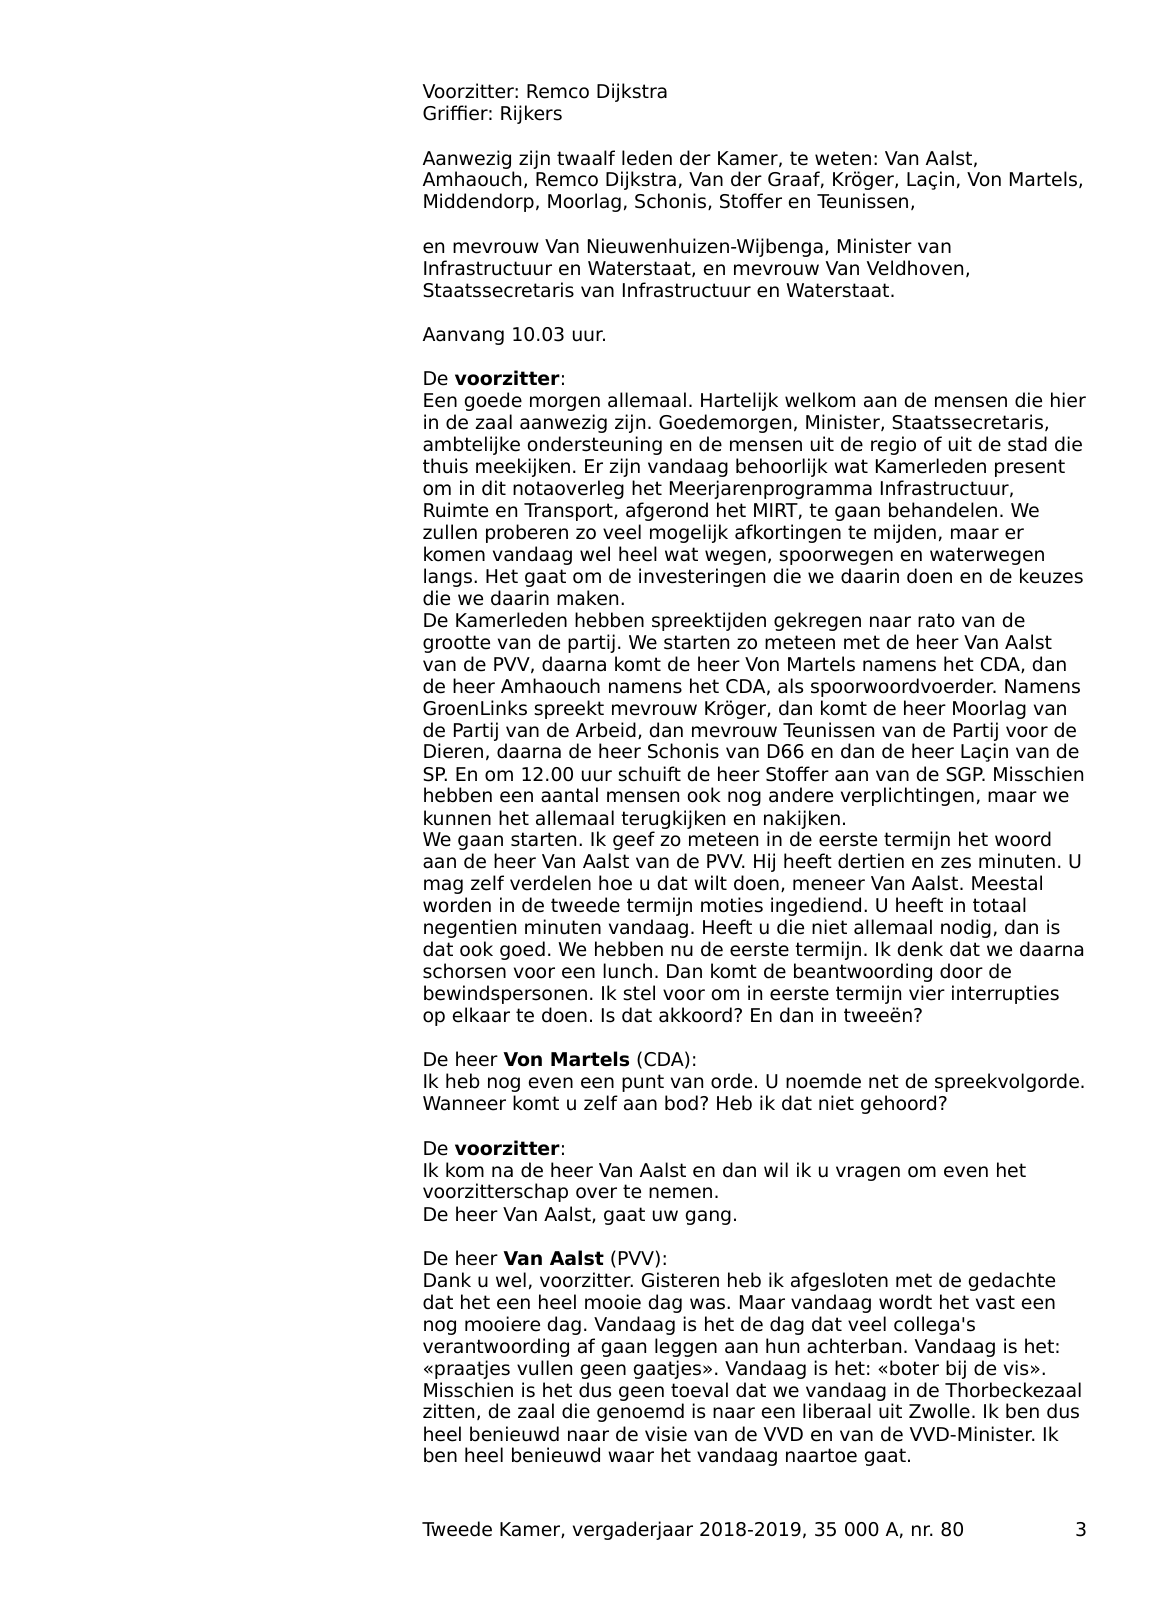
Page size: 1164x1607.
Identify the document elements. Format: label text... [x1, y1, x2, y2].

text Aanvang 10.03 uur. [422, 324, 1087, 346]
text De heer Von Martels (CDA): [422, 1049, 1087, 1071]
text Griffier: Rijkers [422, 103, 1087, 125]
text Ik heb nog even een punt van orde. U noemde net de spreekvolgorde. Wanneer komt u zelf aan bod? Heb ik dat niet gehoord? [422, 1071, 1087, 1115]
text De heer Van Aalst (PVV): [422, 1248, 1087, 1269]
text Ik kom na de heer Van Aalst en dan wil ik u vragen om even het voorzitterschap over te nemen. [422, 1159, 1087, 1203]
text De voorzitter: [422, 368, 1087, 390]
text Dank u wel, voorzitter. Gisteren heb ik afgesloten met de gedachte dat het een heel mooie dag was. Maar vandaag wordt het vast een nog mooiere dag. Vandaag is het de dag dat veel collega's verantwoording af gaan leggen aan hun achterban. Vandaag is het: «praatjes vullen geen gaatjes». Vandaag is het: «boter bij de vis». Misschien is het dus geen toeval dat we vandaag in de Thorbeckezaal zitten, de zaal die genoemd is naar een liberaal uit Zwolle. Ik ben dus heel benieuwd naar de visie van de VVD en van de VVD-Minister. Ik ben heel benieuwd waar het vandaag naartoe gaat. [422, 1269, 1087, 1467]
text De voorzitter: [422, 1137, 1087, 1159]
text De heer Van Aalst, gaat uw gang. [422, 1203, 1087, 1225]
text Een goede morgen allemaal. Hartelijk welkom aan de mensen die hier in de zaal aanwezig zijn. Goedemorgen, Minister, Staatssecretaris, ambtelijke ondersteuning en de mensen uit de regio of uit de stad die thuis meekijken. Er zijn vandaag behoorlijk wat Kamerleden present om in dit notaoverleg het Meerjarenprogramma Infrastructuur, Ruimte en Transport, afgerond het MIRT, te gaan behandelen. We zullen proberen zo veel mogelijk afkortingen te mijden, maar er komen vandaag wel heel wat wegen, spoorwegen en waterwegen langs. Het gaat om de investeringen die we daarin doen en de keuzes die we daarin maken. [422, 390, 1087, 609]
text We gaan starten. Ik geef zo meteen in de eerste termijn het woord aan de heer Van Aalst van de PVV. Hij heeft dertien en zes minuten. U mag zelf verdelen hoe u dat wilt doen, meneer Van Aalst. Meestal worden in de tweede termijn moties ingediend. U heeft in totaal negentien minuten vandaag. Heeft u die niet allemaal nodig, dan is dat ook goed. We hebben nu de eerste termijn. Ik denk dat we daarna schorsen voor een lunch. Dan komt de beantwoording door de bewindspersonen. Ik stel voor om in eerste termijn vier interrupties op elkaar te doen. Is dat akkoord? En dan in tweeën? [422, 829, 1087, 1027]
text en mevrouw Van Nieuwenhuizen-Wijbenga, Minister van Infrastructuur en Waterstaat, en mevrouw Van Veldhoven, Staatssecretaris van Infrastructuur en Waterstaat. [422, 236, 1087, 301]
text Voorzitter: Remco Dijkstra [422, 81, 1087, 103]
text De Kamerleden hebben spreektijden gekregen naar rato van de grootte van de partij. We starten zo meteen met de heer Van Aalst van de PVV, daarna komt de heer Von Martels namens het CDA, dan de heer Amhaouch namens het CDA, als spoorwoordvoerder. Namens GroenLinks spreekt mevrouw Kröger, dan komt de heer Moorlag van de Partij van de Arbeid, dan mevrouw Teunissen van de Partij voor de Dieren, daarna de heer Schonis van D66 en dan de heer Laçin van de SP. En om 12.00 uur schuift de heer Stoffer aan van de SGP. Misschien hebben een aantal mensen ook nog andere verplichtingen, maar we kunnen het allemaal terugkijken en nakijken. [422, 609, 1087, 829]
text Aanwezig zijn twaalf leden der Kamer, te weten: Van Aalst, Amhaouch, Remco Dijkstra, Van der Graaf, Kröger, Laçin, Von Martels, Middendorp, Moorlag, Schonis, Stoffer en Teunissen, [422, 147, 1087, 213]
